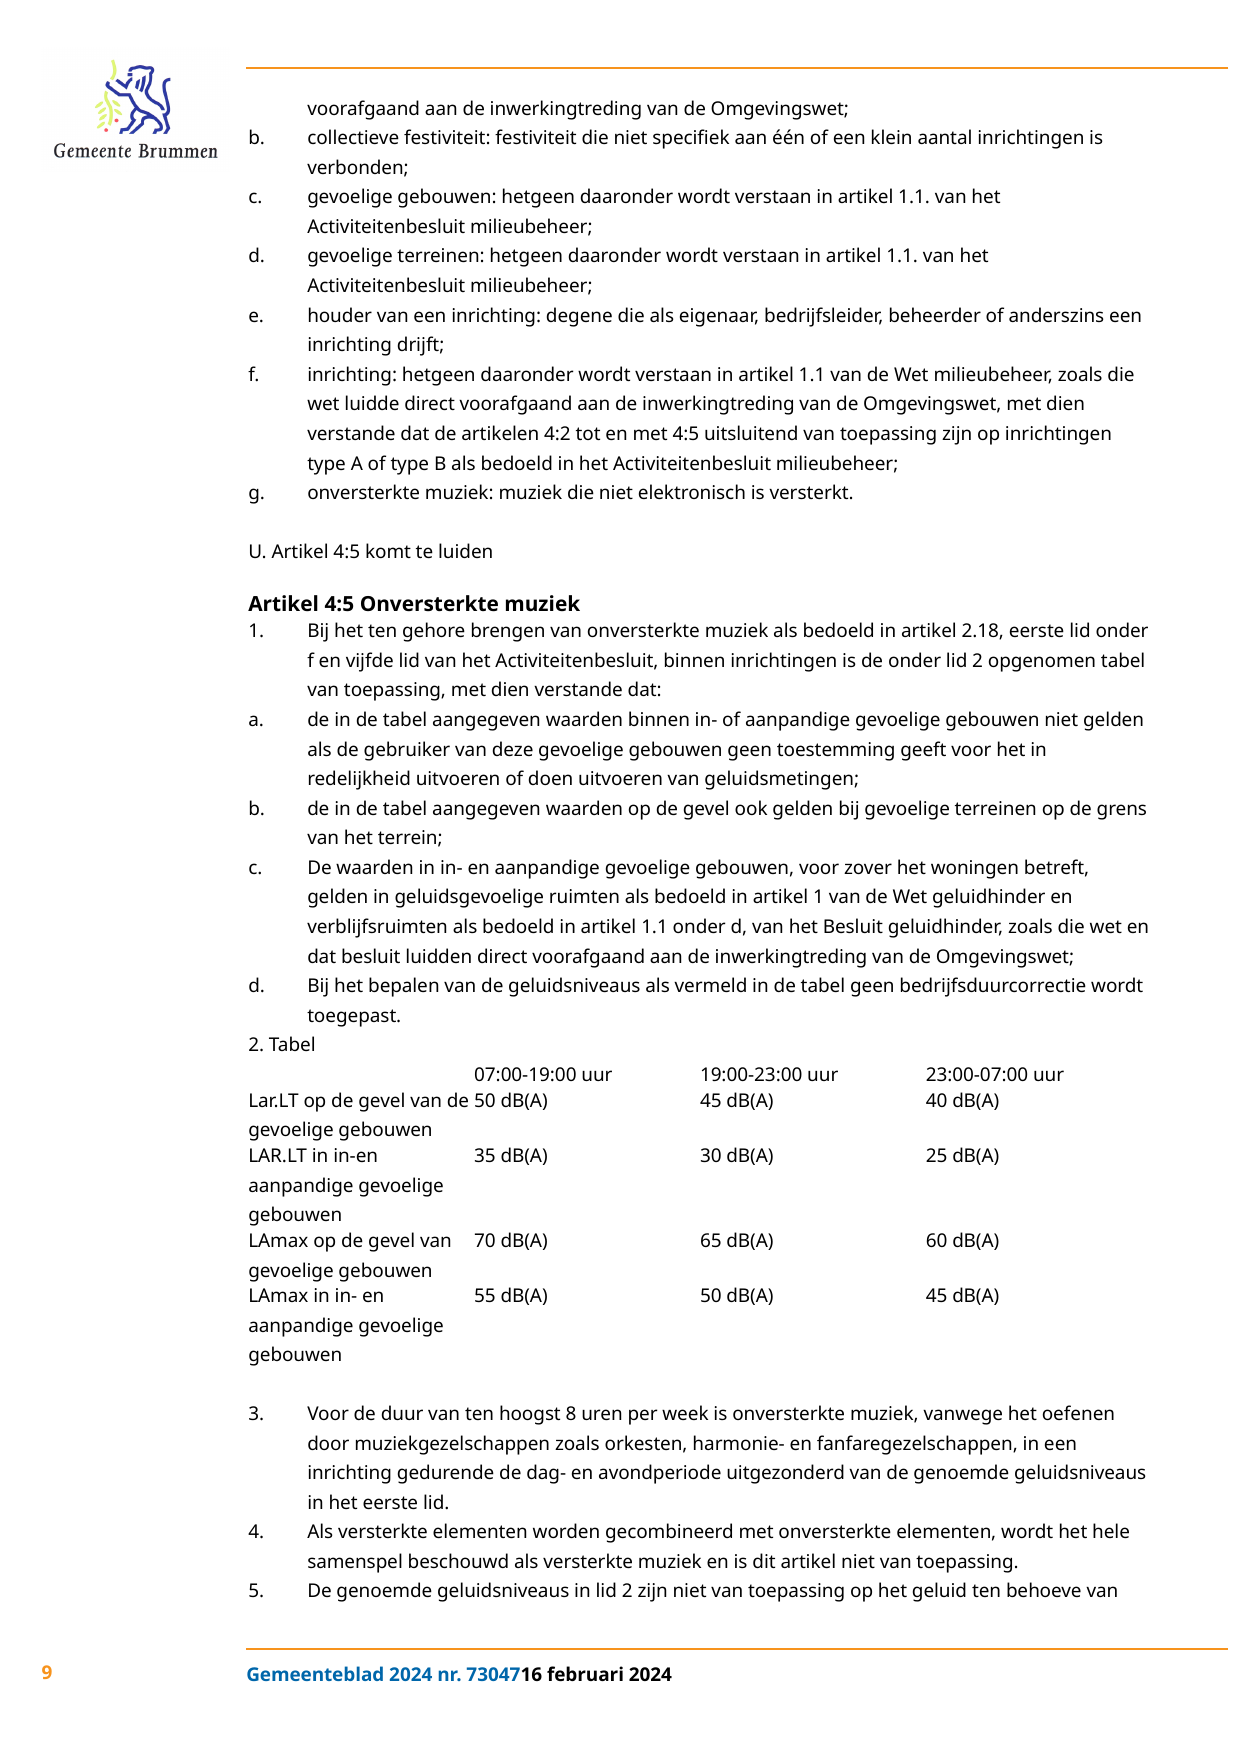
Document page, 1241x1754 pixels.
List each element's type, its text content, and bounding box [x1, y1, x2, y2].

table_cell 50 dB(A) [700, 1283, 926, 1367]
list collectieve festiviteit: festiviteit die niet specifiek aan één of een klein aantal inrichtingen is verbonden; [248, 124, 1152, 180]
text U. Artikel 4:5 komt te luiden [248, 538, 1152, 564]
list Bij het ten gehore brengen van onversterkte muziek als bedoeld in artikel 2.18, eerste lid onder f en vijfde lid van het Activiteitenbesluit, binnen inrichtingen is de onder lid 2 opgenomen tabel van toepassing, met dien verstande dat: [248, 617, 1152, 702]
list de in de tabel aangegeven waarden op de gevel ook gelden bij gevoelige terreinen op de grens van het terrein; [248, 795, 1152, 850]
table_cell 55 dB(A) [474, 1283, 700, 1367]
list Als versterkte elementen worden gecombineerd met onversterkte elementen, wordt het hele samenspel beschouwd als versterkte muziek en is dit artikel niet van toepassing. [248, 1518, 1152, 1574]
list inrichting: hetgeen daaronder wordt verstaan in artikel 1.1 van de Wet milieubeheer, zoals die wet luidde direct voorafgaand aan de inwerkingtreding van de Omgevingswet, met dien verstande dat de artikelen 4:2 tot en met 4:5 uitsluitend van toepassing zijn op inrichtingen type A of type B als bedoeld in het Activiteitenbesluit milieubeheer; [248, 361, 1152, 476]
text Artikel 4:5 Onversterkte muziek [248, 589, 1152, 617]
table_header 19:00-23:00 uur [700, 1061, 926, 1087]
table_header [248, 1061, 474, 1087]
table_header 07:00-19:00 uur [474, 1061, 700, 1087]
picture [41, 47, 231, 172]
table_cell 65 dB(A) [700, 1227, 926, 1282]
list gevoelige gebouwen: hetgeen daaronder wordt verstaan in artikel 1.1. van het Activiteitenbesluit milieubeheer; [248, 183, 1152, 239]
table_cell 70 dB(A) [474, 1227, 700, 1282]
list houder van een inrichting: degene die als eigenaar, bedrijfsleider, beheerder of anderszins een inrichting drijft; [248, 302, 1152, 357]
table_cell 60 dB(A) [926, 1227, 1152, 1282]
table_cell LAR.LT in in-en aanpandige gevoelige gebouwen [248, 1142, 474, 1227]
table_cell 40 dB(A) [926, 1087, 1152, 1142]
list Voor de duur van ten hoogst 8 uren per week is onversterkte muziek, vanwege het oefenen door muziekgezelschappen zoals orkesten, harmonie- en fanfaregezelschappen, in een inrichting gedurende de dag- en avondperiode uitgezonderd van de genoemde geluidsniveaus in het eerste lid. [248, 1400, 1152, 1515]
list voorafgaand aan de inwerkingtreding van de Omgevingswet; [248, 95, 1152, 121]
table_cell LAmax in in- en aanpandige gevoelige gebouwen [248, 1283, 474, 1367]
text 2. Tabel [248, 1032, 1152, 1057]
table_cell 25 dB(A) [926, 1142, 1152, 1227]
table_cell LAmax op de gevel van gevoelige gebouwen [248, 1227, 474, 1282]
table_cell 45 dB(A) [700, 1087, 926, 1142]
table_cell 35 dB(A) [474, 1142, 700, 1227]
table_cell 50 dB(A) [474, 1087, 700, 1142]
list gevoelige terreinen: hetgeen daaronder wordt verstaan in artikel 1.1. van het Activiteitenbesluit milieubeheer; [248, 243, 1152, 298]
table_cell Lar.LT op de gevel van de gevoelige gebouwen [248, 1087, 474, 1142]
table_header 23:00-07:00 uur [926, 1061, 1152, 1087]
table_cell 45 dB(A) [926, 1283, 1152, 1367]
list De genoemde geluidsniveaus in lid 2 zijn niet van toepassing op het geluid ten behoeve van [248, 1578, 1152, 1603]
list onversterkte muziek: muziek die niet elektronisch is versterkt. [248, 479, 1152, 505]
list de in de tabel aangegeven waarden binnen in- of aanpandige gevoelige gebouwen niet gelden als de gebruiker van deze gevoelige gebouwen geen toestemming geeft voor het in redelijkheid uitvoeren of doen uitvoeren van geluidsmetingen; [248, 706, 1152, 791]
list De waarden in in- en aanpandige gevoelige gebouwen, voor zover het woningen betreft, gelden in geluidsgevoelige ruimten als bedoeld in artikel 1 van de Wet geluidhinder en verblijfsruimten als bedoeld in artikel 1.1 onder d, van het Besluit geluidhinder, zoals die wet en dat besluit luidden direct voorafgaand aan de inwerkingtreding van de Omgevingswet; [248, 854, 1152, 968]
table_cell 30 dB(A) [700, 1142, 926, 1227]
list Bij het bepalen van de geluidsniveaus als vermeld in de tabel geen bedrijfsduurcorrectie wordt toegepast. [248, 972, 1152, 1028]
